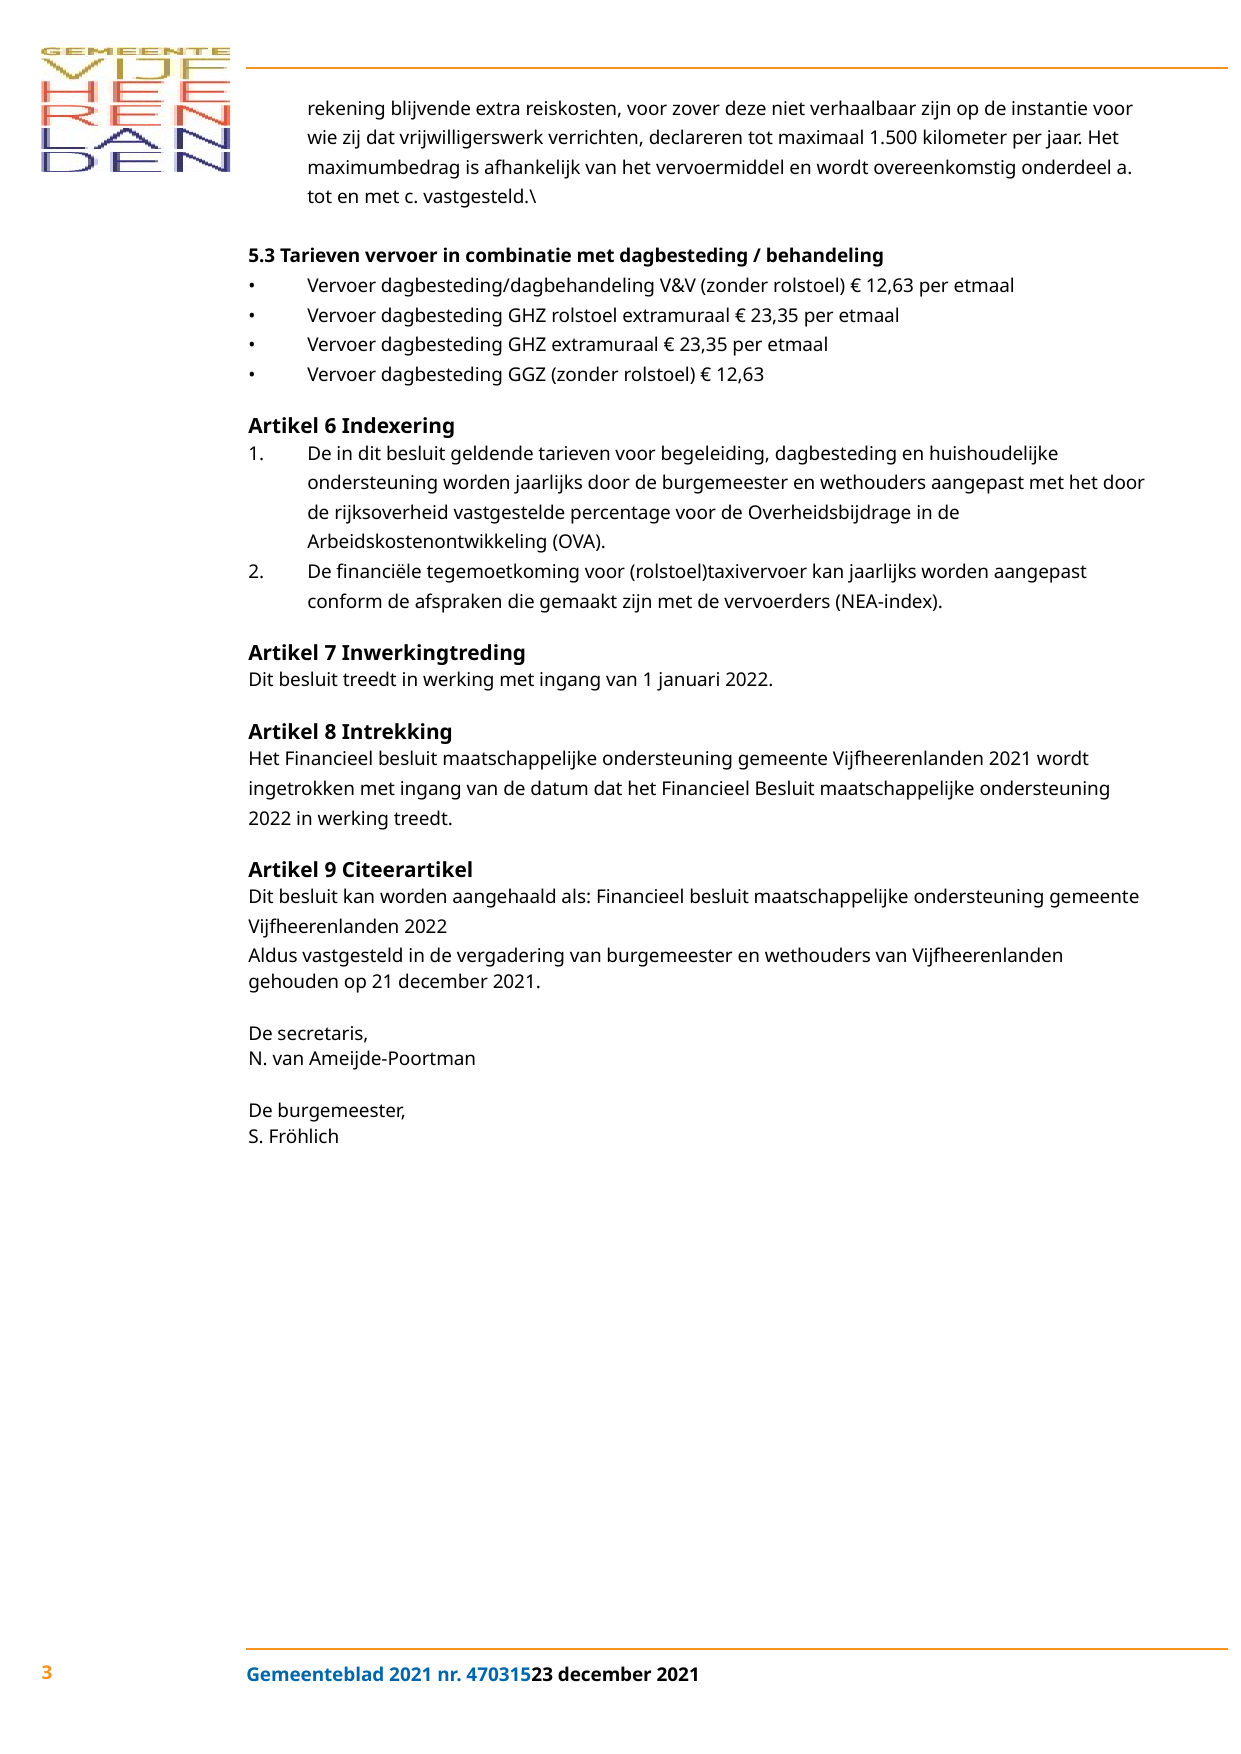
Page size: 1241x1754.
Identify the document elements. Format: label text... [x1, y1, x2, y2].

list rekening blijvende extra reiskosten, voor zover deze niet verhaalbaar zijn op de instantie voor wie zij dat vrijwilligerswerk verrichten, declareren tot maximaal 1.500 kilometer per jaar. Het maximumbedrag is afhankelijk van het vervoermiddel en wordt overeenkomstig onderdeel a. tot en met c. vastgesteld.\ [248, 95, 1152, 209]
text 5.3 Tarieven vervoer in combinatie met dagbesteding / behandeling [248, 243, 1152, 268]
text Artikel 8 Intrekking [248, 717, 1152, 746]
text Dit besluit kan worden aangehaald als: Financieel besluit maatschappelijke ondersteuning gemeente Vijfheerenlanden 2022 [248, 883, 1152, 939]
text De secretaris, [248, 1020, 1152, 1046]
list Vervoer dagbesteding GGZ (zonder rolstoel) € 12,63 [248, 361, 1152, 387]
list Vervoer dagbesteding GHZ rolstoel extramuraal € 23,35 per etmaal [248, 302, 1152, 328]
text Het Financieel besluit maatschappelijke ondersteuning gemeente Vijfheerenlanden 2021 wordt ingetrokken met ingang van de datum dat het Financieel Besluit maatschappelijke ondersteuning 2022 in werking treedt. [248, 746, 1152, 830]
text Aldus vastgesteld in de vergadering van burgemeester en wethouders van Vijfheerenlanden gehouden op 21 december 2021. [248, 943, 1152, 994]
list De financiële tegemoetkoming voor (rolstoel)taxivervoer kan jaarlijks worden aangepast conform de afspraken die gemaakt zijn met de vervoerders (NEA-index). [248, 558, 1152, 613]
text Dit besluit treedt in werking met ingang van 1 januari 2022. [248, 667, 1152, 692]
list Vervoer dagbesteding GHZ extramuraal € 23,35 per etmaal [248, 331, 1152, 357]
text N. van Ameijde-Poortman [248, 1046, 1152, 1071]
list Vervoer dagbesteding/dagbehandeling V&V (zonder rolstoel) € 12,63 per etmaal [248, 272, 1152, 298]
list De in dit besluit geldende tarieven voor begeleiding, dagbesteding en huishoudelijke ondersteuning worden jaarlijks door de burgemeester en wethouders aangepast met het door de rijksoverheid vastgestelde percentage voor de Overheidsbijdrage in de Arbeidskostenontwikkeling (OVA). [248, 440, 1152, 554]
text Artikel 7 Inwerkingtreding [248, 638, 1152, 667]
text De burgemeester, [248, 1097, 1152, 1123]
picture [41, 47, 231, 172]
text Artikel 9 Citeerartikel [248, 855, 1152, 883]
text Artikel 6 Indexering [248, 411, 1152, 440]
text S. Fröhlich [248, 1123, 1152, 1148]
